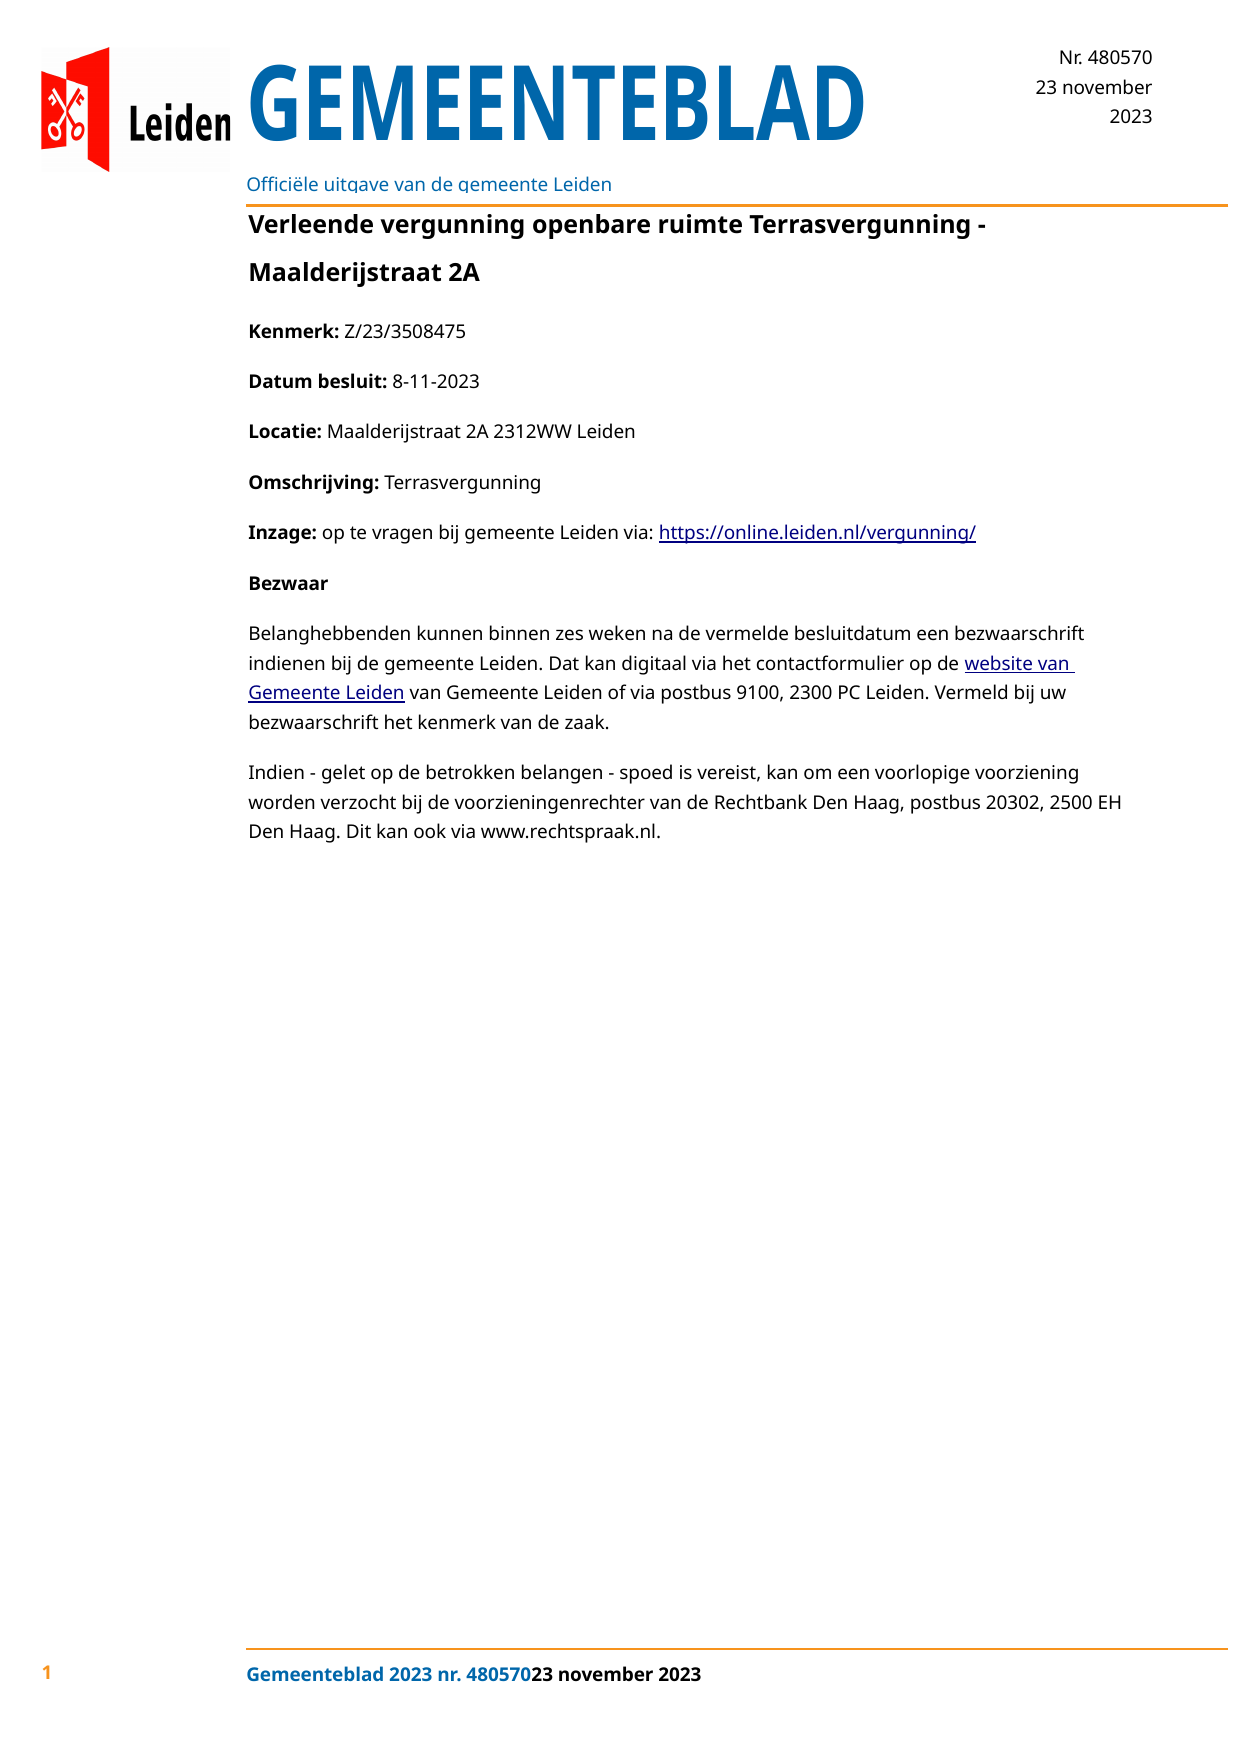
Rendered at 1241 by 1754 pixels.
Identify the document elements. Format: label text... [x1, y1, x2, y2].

text Inzage: op te vragen bij gemeente Leiden via: https://online.leiden.nl/vergunning/ [248, 519, 1152, 545]
text Datum besluit: 8-11-2023 [248, 368, 1152, 394]
text Omschrijving: Terrasvergunning [248, 469, 1152, 495]
text Verleende vergunning openbare ruimte Terrasvergunning - Maalderijstraat 2A [248, 207, 1152, 288]
text Locatie: Maalderijstraat 2A 2312WW Leiden [248, 419, 1152, 444]
picture [41, 47, 231, 172]
text Kenmerk: Z/23/3508475 [248, 318, 1152, 344]
text Indien - gelet op de betrokken belangen - spoed is vereist, kan om een voorlopige voorziening worden verzocht bij de voorzieningenrechter van de Rechtbank Den Haag, postbus 20302, 2500 EH Den Haag. Dit kan ook via www.rechtspraak.nl. [248, 759, 1152, 844]
text Bezwaar [248, 570, 1152, 596]
text Belanghebbenden kunnen binnen zes weken na de vermelde besluitdatum een bezwaarschrift indienen bij de gemeente Leiden. Dat kan digitaal via het contactformulier op de website van Gemeente Leiden van Gemeente Leiden of via postbus 9100, 2300 PC Leiden. Vermeld bij uw bezwaarschrift het kenmerk van de zaak. [248, 620, 1152, 735]
